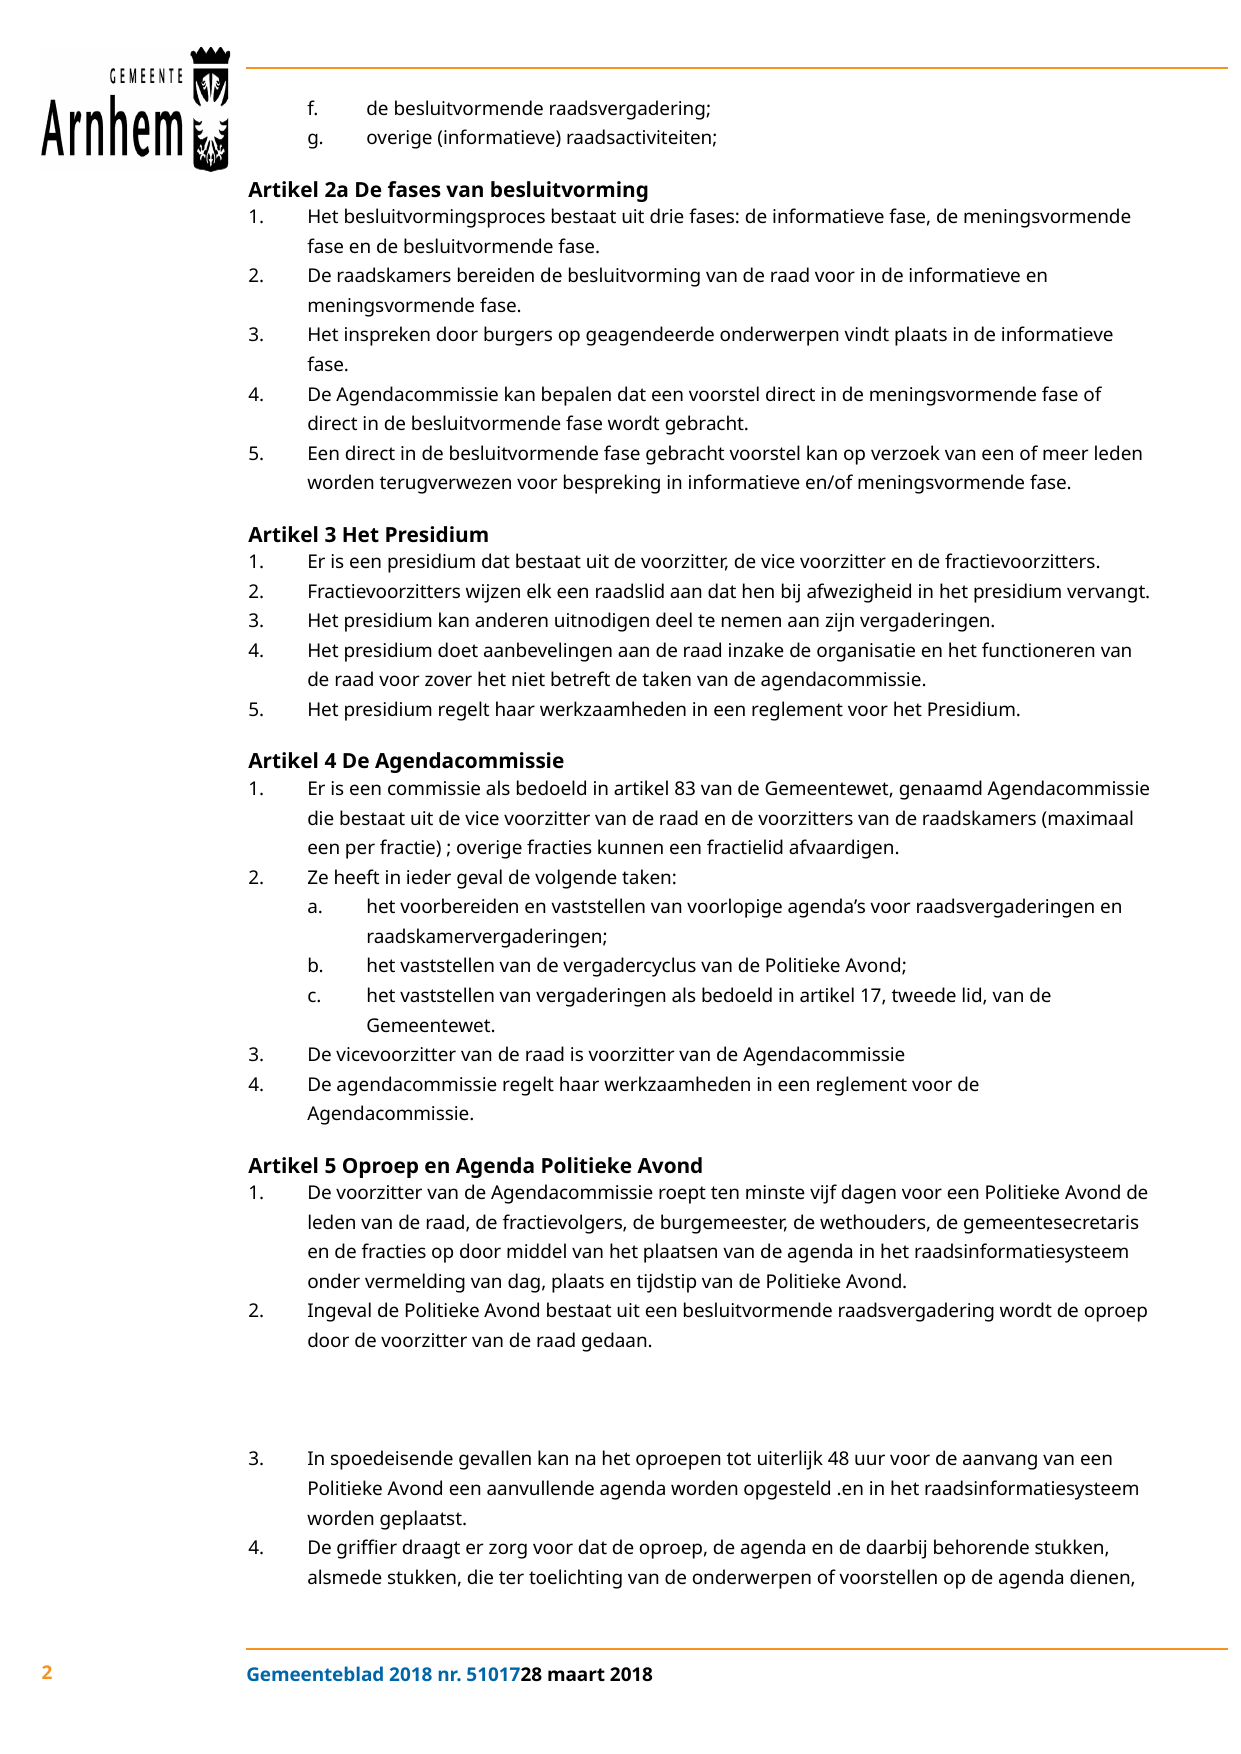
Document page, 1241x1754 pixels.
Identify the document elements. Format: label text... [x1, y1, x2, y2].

list Het presidium kan anderen uitnodigen deel te nemen aan zijn vergaderingen. [248, 607, 1152, 633]
list Het besluitvormingsproces bestaat uit drie fases: de informatieve fase, de meningsvormende fase en de besluitvormende fase. [248, 203, 1152, 258]
picture [41, 47, 231, 172]
text Artikel 3 Het Presidium [248, 520, 1152, 548]
list De vicevoorzitter van de raad is voorzitter van de Agendacommissie [248, 1041, 1152, 1067]
list Ingeval de Politieke Avond bestaat uit een besluitvormende raadsvergadering wordt de oproep door de voorzitter van de raad gedaan. [248, 1298, 1152, 1353]
list De Agendacommissie kan bepalen dat een voorstel direct in de meningsvormende fase of direct in de besluitvormende fase wordt gebracht. [248, 381, 1152, 436]
list Het inspreken door burgers op geagendeerde onderwerpen vindt plaats in de informatieve fase. [248, 322, 1152, 377]
list Het presidium regelt haar werkzaamheden in een reglement voor het Presidium. [248, 696, 1152, 722]
list De griffier draagt er zorg voor dat de oproep, de agenda en de daarbij behorende stukken, alsmede stukken, die ter toelichting van de onderwerpen of voorstellen op de agenda dienen, [248, 1534, 1152, 1590]
list Er is een commissie als bedoeld in artikel 83 van de Gemeentewet, genaamd Agendacommissie die bestaat uit de vice voorzitter van de raad en de voorzitters van de raadskamers (maximaal een per fractie) ; overige fracties kunnen een fractielid afvaardigen. [248, 775, 1152, 860]
list het vaststellen van de vergadercyclus van de Politieke Avond; [307, 953, 1152, 978]
list Een direct in de besluitvormende fase gebracht voorstel kan op verzoek van een of meer leden worden terugverwezen voor bespreking in informatieve en/of meningsvormende fase. [248, 440, 1152, 495]
list overige (informatieve) raadsactiviteiten; [307, 124, 1152, 150]
list het voorbereiden en vaststellen van voorlopige agenda’s voor raadsvergaderingen en raadskamervergaderingen; [307, 893, 1152, 949]
text Artikel 2a De fases van besluitvorming [248, 175, 1152, 203]
list De voorzitter van de Agendacommissie roept ten minste vijf dagen voor een Politieke Avond de leden van de raad, de fractievolgers, de burgemeester, de wethouders, de gemeentesecretaris en de fracties op door middel van het plaatsen van de agenda in het raadsinformatiesysteem onder vermelding van dag, plaats en tijdstip van de Politieke Avond. [248, 1179, 1152, 1294]
list de besluitvormende raadsvergadering; [307, 95, 1152, 121]
list het vaststellen van vergaderingen als bedoeld in artikel 17, tweede lid, van de Gemeentewet. [307, 982, 1152, 1037]
text Artikel 5 Oproep en Agenda Politieke Avond [248, 1151, 1152, 1179]
list Het presidium doet aanbevelingen aan de raad inzake de organisatie en het functioneren van de raad voor zover het niet betreft de taken van de agendacommissie. [248, 637, 1152, 692]
text Artikel 4 De Agendacommissie [248, 747, 1152, 775]
list Er is een presidium dat bestaat uit de voorzitter, de vice voorzitter en de fractievoorzitters. [248, 548, 1152, 574]
list In spoedeisende gevallen kan na het oproepen tot uiterlijk 48 uur voor de aanvang van een Politieke Avond een aanvullende agenda worden opgesteld .en in het raadsinformatiesysteem worden geplaatst. [248, 1446, 1152, 1531]
list De raadskamers bereiden de besluitvorming van de raad voor in de informatieve en meningsvormende fase. [248, 262, 1152, 318]
list Ze heeft in ieder geval de volgende taken: [248, 864, 1152, 889]
list Fractievoorzitters wijzen elk een raadslid aan dat hen bij afwezigheid in het presidium vervangt. [248, 578, 1152, 604]
list De agendacommissie regelt haar werkzaamheden in een reglement voor de Agendacommissie. [248, 1071, 1152, 1126]
